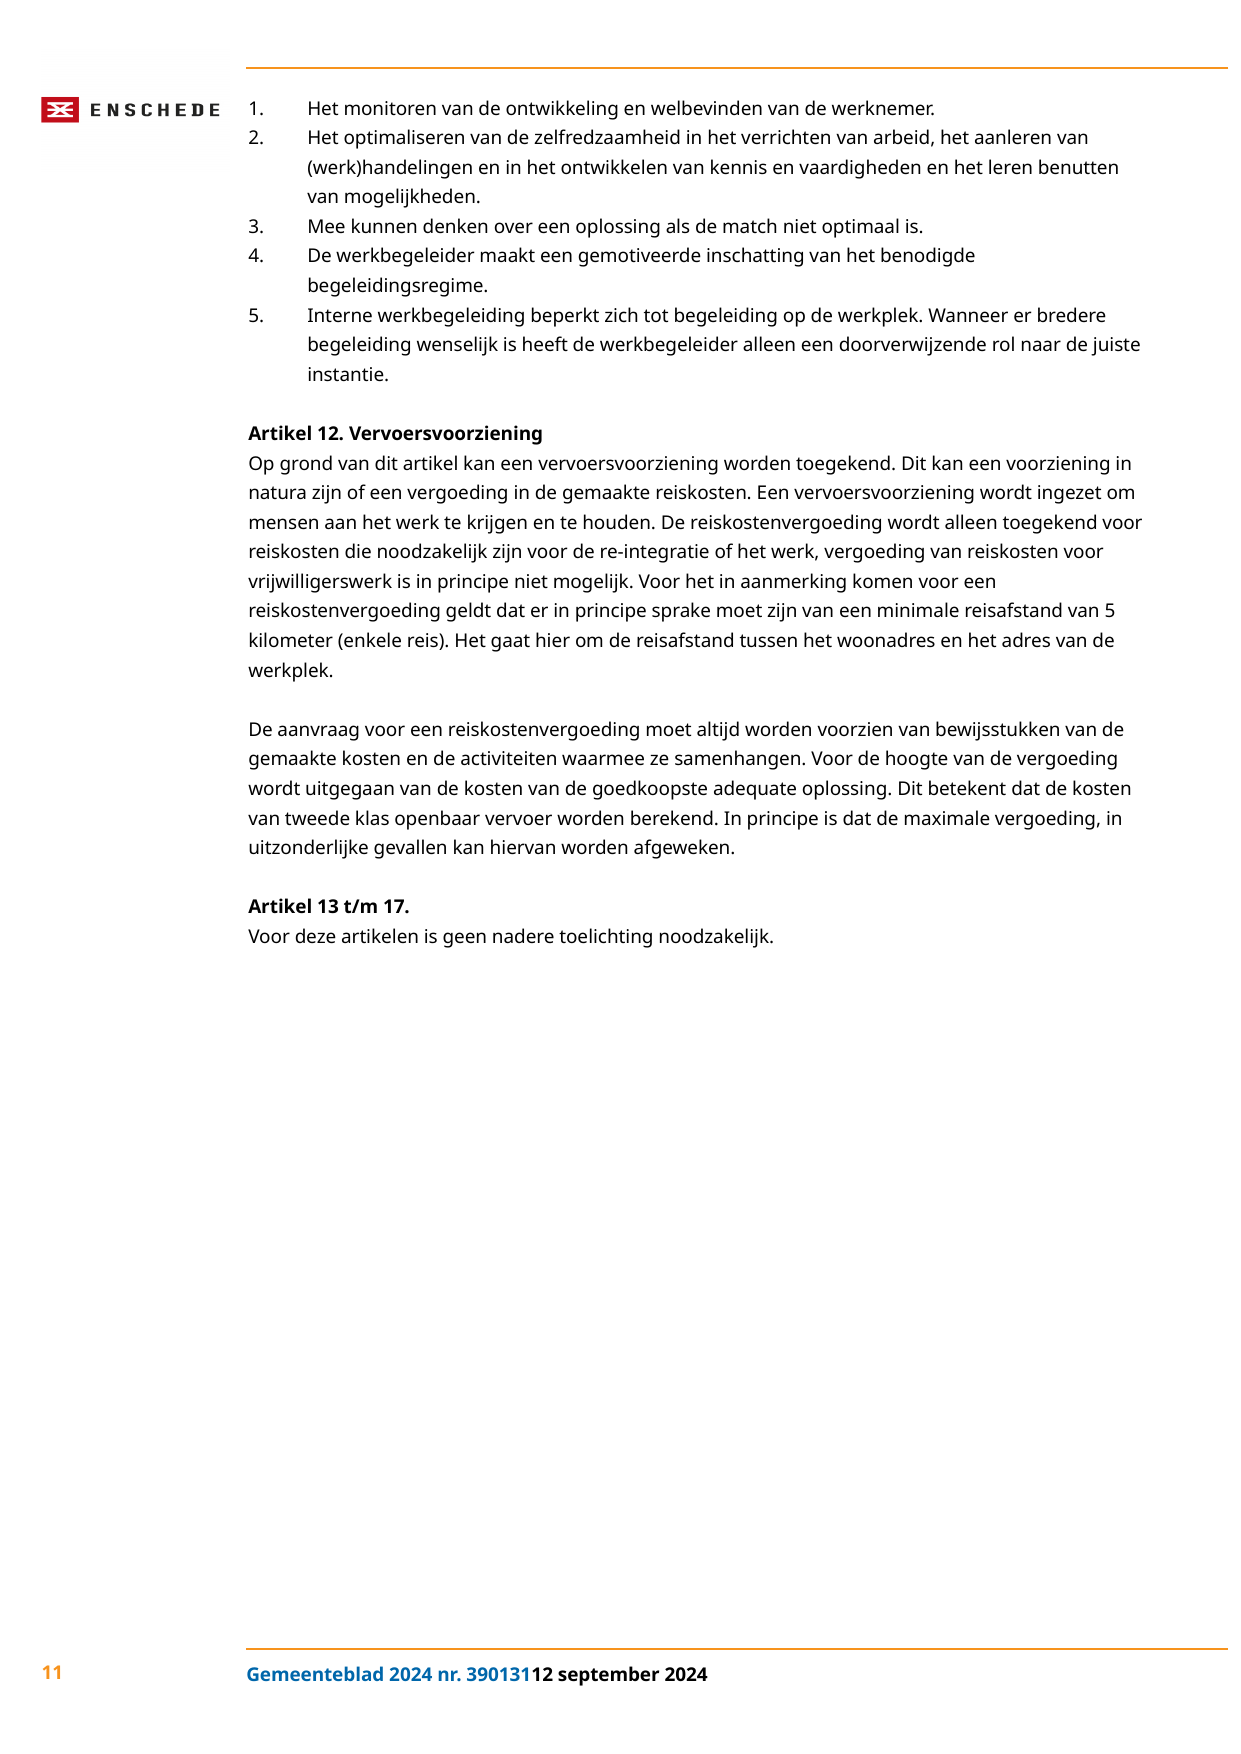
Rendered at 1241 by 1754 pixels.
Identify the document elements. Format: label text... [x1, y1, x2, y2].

list Interne werkbegeleiding beperkt zich tot begeleiding op de werkplek. Wanneer er bredere begeleiding wenselijk is heeft de werkbegeleider alleen een doorverwijzende rol naar de juiste instantie. [248, 302, 1152, 387]
list Het optimaliseren van de zelfredzaamheid in het verrichten van arbeid, het aanleren van (werk)handelingen en in het ontwikkelen van kennis en vaardigheden en het leren benutten van mogelijkheden. [248, 124, 1152, 209]
text Op grond van dit artikel kan een vervoersvoorziening worden toegekend. Dit kan een voorziening in natura zijn of een vergoeding in de gemaakte reiskosten. Een vervoersvoorziening wordt ingezet om mensen aan het werk te krijgen en te houden. De reiskostenvergoeding wordt alleen toegekend voor reiskosten die noodzakelijk zijn voor de re-integratie of het werk, vergoeding van reiskosten voor vrijwilligerswerk is in principe niet mogelijk. Voor het in aanmerking komen voor een reiskostenvergoeding geldt dat er in principe sprake moet zijn van een minimale reisafstand van 5 kilometer (enkele reis). Het gaat hier om de reisafstand tussen het woonadres en het adres van de werkplek. [248, 450, 1152, 683]
list Het monitoren van de ontwikkeling en welbevinden van de werknemer. [248, 95, 1152, 121]
picture [41, 47, 231, 172]
text De aanvraag voor een reiskostenvergoeding moet altijd worden voorzien van bewijsstukken van de gemaakte kosten en de activiteiten waarmee ze samenhangen. Voor de hoogte van de vergoeding wordt uitgegaan van de kosten van de goedkoopste adequate oplossing. Dit betekent dat de kosten van tweede klas openbaar vervoer worden berekend. In principe is dat de maximale vergoeding, in uitzonderlijke gevallen kan hiervan worden afgeweken. [248, 716, 1152, 860]
list De werkbegeleider maakt een gemotiveerde inschatting van het benodigde begeleidingsregime. [248, 243, 1152, 298]
text Artikel 12. Vervoersvoorziening [248, 420, 1152, 446]
text Artikel 13 t/m 17. [248, 893, 1152, 919]
list Mee kunnen denken over een oplossing als de match niet optimaal is. [248, 213, 1152, 239]
text Voor deze artikelen is geen nadere toelichting noodzakelijk. [248, 923, 1152, 949]
